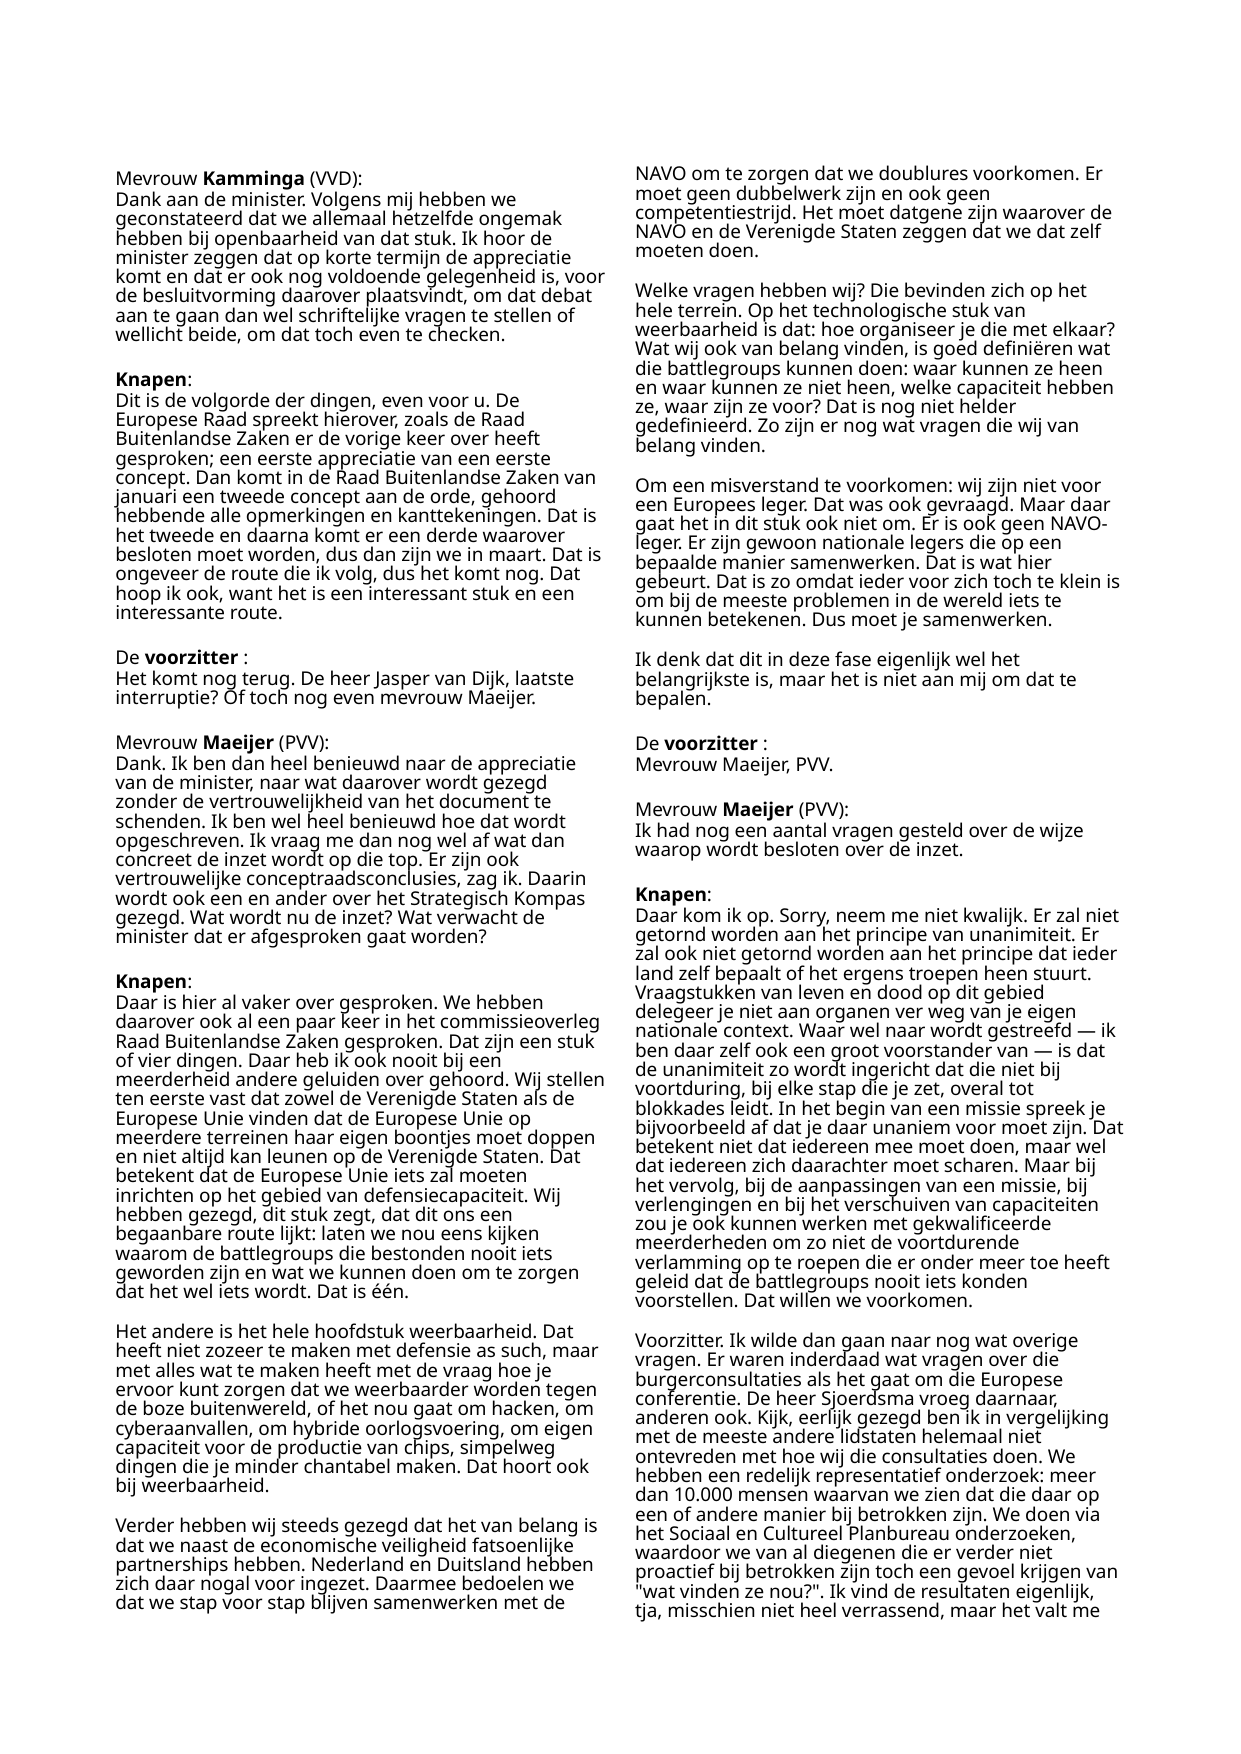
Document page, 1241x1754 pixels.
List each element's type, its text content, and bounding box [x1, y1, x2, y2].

text Ik had nog een aantal vragen gesteld over de wijze waarop wordt besloten over de inzet. [635, 822, 1125, 860]
text Dank aan de minister. Volgens mij hebben we geconstateerd dat we allemaal hetzelfde ongemak hebben bij openbaarheid van dat stuk. Ik hoor de minister zeggen dat op korte termijn de appreciatie komt en dat er ook nog voldoende gelegenheid is, voor de besluitvorming daarover plaatsvindt, om dat debat aan te gaan dan wel schriftelijke vragen te stellen of wellicht beide, om dat toch even te checken. [115, 191, 605, 345]
text Voorzitter. Ik wilde dan gaan naar nog wat overige vragen. Er waren inderdaad wat vragen over die burgerconsultaties als het gaat om die Europese conferentie. De heer Sjoerdsma vroeg daarnaar, anderen ook. Kijk, eerlijk gezegd ben ik in vergelijking met de meeste andere lidstaten helemaal niet ontevreden met hoe wij die consultaties doen. We hebben een redelijk representatief onderzoek: meer dan 10.000 mensen waarvan we zien dat die daar op een of andere manier bij betrokken zijn. We doen via het Sociaal en Cultureel Planbureau onderzoeken, waardoor we van al diegenen die er verder niet proactief bij betrokken zijn toch een gevoel krijgen van "wat vinden ze nou?". Ik vind de resultaten eigenlijk, tja, misschien niet heel verrassend, maar het valt me [635, 1332, 1125, 1621]
text Dank. Ik ben dan heel benieuwd naar de appreciatie van de minister, naar wat daarover wordt gezegd zonder de vertrouwelijkheid van het document te schenden. Ik ben wel heel benieuwd hoe dat wordt opgeschreven. Ik vraag me dan nog wel af wat dan concreet de inzet wordt op die top. Er zijn ook vertrouwelijke conceptraadsconclusies, zag ik. Daarin wordt ook een en ander over het Strategisch Kompas gezegd. Wat wordt nu de inzet? Wat verwacht de minister dat er afgesproken gaat worden? [115, 755, 605, 947]
text Mevrouw Maeijer (PVV): [115, 729, 605, 755]
text Knapen: [115, 968, 605, 994]
text Knapen: [635, 881, 1125, 907]
text Ik denk dat dit in deze fase eigenlijk wel het belangrijkste is, maar het is niet aan mij om dat te bepalen. [635, 651, 1125, 709]
text Het andere is het hele hoofdstuk weerbaarheid. Dat heeft niet zozeer te maken met defensie as such, maar met alles wat te maken heeft met de vraag hoe je ervoor kunt zorgen dat we weerbaarder worden tegen de boze buitenwereld, of het nou gaat om hacken, om cyberaanvallen, om hybride oorlogsvoering, om eigen capaciteit voor de productie van chips, simpelweg dingen die je minder chantabel maken. Dat hoort ook bij weerbaarheid. [115, 1323, 605, 1497]
text Om een misverstand te voorkomen: wij zijn niet voor een Europees leger. Dat was ook gevraagd. Maar daar gaat het in dit stuk ook niet om. Er is ook geen NAVO-leger. Er zijn gewoon nationale legers die op een bepaalde manier samenwerken. Dat is wat hier gebeurt. Dat is zo omdat ieder voor zich toch te klein is om bij de meeste problemen in de wereld iets te kunnen betekenen. Dus moet je samenwerken. [635, 477, 1125, 631]
text Mevrouw Kamminga (VVD): [115, 165, 605, 191]
text Knapen: [115, 366, 605, 392]
text Het komt nog terug. De heer Jasper van Dijk, laatste interruptie? Of toch nog even mevrouw Maeijer. [115, 670, 605, 708]
text Mevrouw Maeijer (PVV): [635, 796, 1125, 822]
text NAVO om te zorgen dat we doublures voorkomen. Er moet geen dubbelwerk zijn en ook geen competentiestrijd. Het moet datgene zijn waarover de NAVO en de Verenigde Staten zeggen dat we dat zelf moeten doen. [635, 165, 1125, 262]
text Verder hebben wij steeds gezegd dat het van belang is dat we naast de economische veiligheid fatsoenlijke partnerships hebben. Nederland en Duitsland hebben zich daar nogal voor ingezet. Daarmee bedoelen we dat we stap voor stap blijven samenwerken met de [115, 1517, 605, 1614]
text Daar is hier al vaker over gesproken. We hebben daarover ook al een paar keer in het commissieoverleg Raad Buitenlandse Zaken gesproken. Dat zijn een stuk of vier dingen. Daar heb ik ook nooit bij een meerderheid andere geluiden over gehoord. Wij stellen ten eerste vast dat zowel de Verenigde Staten als de Europese Unie vinden dat de Europese Unie op meerdere terreinen haar eigen boontjes moet doppen en niet altijd kan leunen op de Verenigde Staten. Dat betekent dat de Europese Unie iets zal moeten inrichten op het gebied van defensiecapaciteit. Wij hebben gezegd, dit stuk zegt, dat dit ons een begaanbare route lijkt: laten we nou eens kijken waarom de battlegroups die bestonden nooit iets geworden zijn en wat we kunnen doen om te zorgen dat het wel iets wordt. Dat is één. [115, 994, 605, 1302]
text Daar kom ik op. Sorry, neem me niet kwalijk. Er zal niet getornd worden aan het principe van unanimiteit. Er zal ook niet getornd worden aan het principe dat ieder land zelf bepaalt of het ergens troepen heen stuurt. Vraagstukken van leven en dood op dit gebied delegeer je niet aan organen ver weg van je eigen nationale context. Waar wel naar wordt gestreefd — ik ben daar zelf ook een groot voorstander van — is dat de unanimiteit zo wordt ingericht dat die niet bij voortduring, bij elke stap die je zet, overal tot blokkades leidt. In het begin van een missie spreek je bijvoorbeeld af dat je daar unaniem voor moet zijn. Dat betekent niet dat iedereen mee moet doen, maar wel dat iedereen zich daarachter moet scharen. Maar bij het vervolg, bij de aanpassingen van een missie, bij verlengingen en bij het verschuiven van capaciteiten zou je ook kunnen werken met gekwalificeerde meerderheden om zo niet de voortdurende verlamming op te roepen die er onder meer toe heeft geleid dat de battlegroups nooit iets konden voorstellen. Dat willen we voorkomen. [635, 907, 1125, 1311]
text De voorzitter : [115, 644, 605, 670]
text De voorzitter : [635, 730, 1125, 756]
text Mevrouw Maeijer, PVV. [635, 756, 1125, 775]
text Welke vragen hebben wij? Die bevinden zich op het hele terrein. Op het technologische stuk van weerbaarheid is dat: hoe organiseer je die met elkaar? Wat wij ook van belang vinden, is goed definiëren wat die battlegroups kunnen doen: waar kunnen ze heen en waar kunnen ze niet heen, welke capaciteit hebben ze, waar zijn ze voor? Dat is nog niet helder gedefinieerd. Zo zijn er nog wat vragen die wij van belang vinden. [635, 282, 1125, 456]
text Dit is de volgorde der dingen, even voor u. De Europese Raad spreekt hierover, zoals de Raad Buitenlandse Zaken er de vorige keer over heeft gesproken; een eerste appreciatie van een eerste concept. Dan komt in de Raad Buitenlandse Zaken van januari een tweede concept aan de orde, gehoord hebbende alle opmerkingen en kanttekeningen. Dat is het tweede en daarna komt er een derde waarover besloten moet worden, dus dan zijn we in maart. Dat is ongeveer de route die ik volg, dus het komt nog. Dat hoop ik ook, want het is een interessant stuk en een interessante route. [115, 392, 605, 623]
